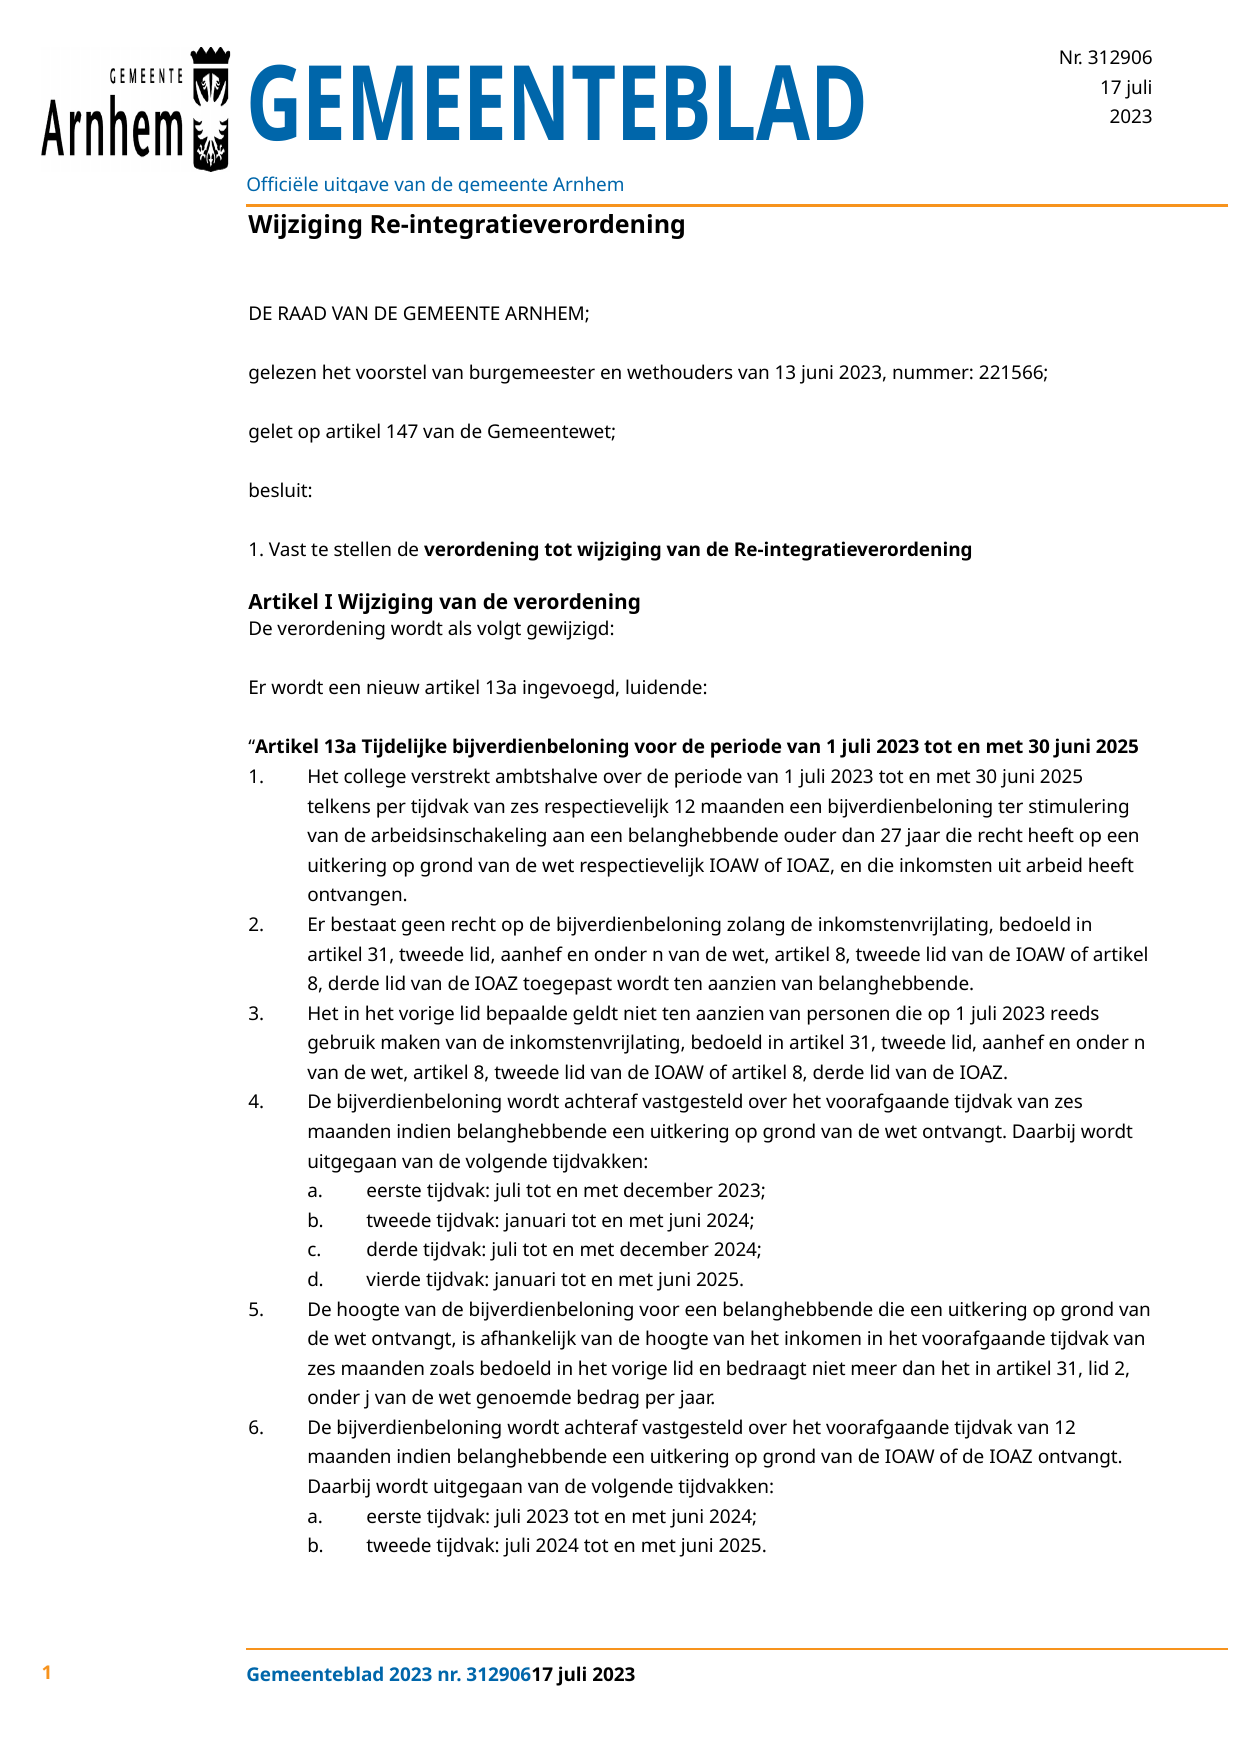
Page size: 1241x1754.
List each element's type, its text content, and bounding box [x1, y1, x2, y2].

list tweede tijdvak: juli 2024 tot en met juni 2025. [307, 1532, 1152, 1558]
list vierde tijdvak: januari tot en met juni 2025. [307, 1266, 1152, 1292]
list De bijverdienbeloning wordt achteraf vastgesteld over het voorafgaande tijdvak van 12 maanden indien belanghebbende een uitkering op grond van de IOAW of de IOAZ ontvangt. Daarbij wordt uitgegaan van de volgende tijdvakken: [248, 1414, 1152, 1499]
text Er wordt een nieuw artikel 13a ingevoegd, luidende: [248, 674, 1152, 700]
list De bijverdienbeloning wordt achteraf vastgesteld over het voorafgaande tijdvak van zes maanden indien belanghebbende een uitkering op grond van de wet ontvangt. Daarbij wordt uitgegaan van de volgende tijdvakken: [248, 1089, 1152, 1174]
text gelet op artikel 147 van de Gemeentewet; [248, 418, 1152, 444]
list eerste tijdvak: juli 2023 tot en met juni 2024; [307, 1503, 1152, 1529]
text besluit: [248, 477, 1152, 503]
text Wijziging Re-integratieverordening [248, 207, 1152, 241]
list Het in het vorige lid bepaalde geldt niet ten aanzien van personen die op 1 juli 2023 reeds gebruik maken van de inkomstenvrijlating, bedoeld in artikel 31, tweede lid, aanhef en onder n van de wet, artikel 8, tweede lid van de IOAW of artikel 8, derde lid van de IOAZ. [248, 1000, 1152, 1085]
list Er bestaat geen recht op de bijverdienbeloning zolang de inkomstenvrijlating, bedoeld in artikel 31, tweede lid, aanhef en onder n van de wet, artikel 8, tweede lid van de IOAW of artikel 8, derde lid van de IOAZ toegepast wordt ten aanzien van belanghebbende. [248, 911, 1152, 996]
text “Artikel 13a Tijdelijke bijverdienbeloning voor de periode van 1 juli 2023 tot en met 30 juni 2025 [248, 734, 1152, 759]
list derde tijdvak: juli tot en met december 2024; [307, 1237, 1152, 1262]
text Artikel I Wijziging van de verordening [248, 587, 1152, 615]
list Het college verstrekt ambtshalve over de periode van 1 juli 2023 tot en met 30 juni 2025 telkens per tijdvak van zes respectievelijk 12 maanden een bijverdienbeloning ter stimulering van de arbeidsinschakeling aan een belanghebbende ouder dan 27 jaar die recht heeft op een uitkering op grond van de wet respectievelijk IOAW of IOAZ, en die inkomsten uit arbeid heeft ontvangen. [248, 763, 1152, 907]
list eerste tijdvak: juli tot en met december 2023; [307, 1177, 1152, 1203]
picture [41, 47, 231, 172]
text 1. Vast te stellen de verordening tot wijziging van de Re-integratieverordening [248, 537, 1152, 562]
text DE RAAD VAN DE GEMEENTE ARNHEM; [248, 300, 1152, 326]
text De verordening wordt als volgt gewijzigd: [248, 615, 1152, 641]
text gelezen het voorstel van burgemeester en wethouders van 13 juni 2023, nummer: 221566; [248, 359, 1152, 385]
list De hoogte van de bijverdienbeloning voor een belanghebbende die een uitkering op grond van de wet ontvangt, is afhankelijk van de hoogte van het inkomen in het voorafgaande tijdvak van zes maanden zoals bedoeld in het vorige lid en bedraagt niet meer dan het in artikel 31, lid 2, onder j van de wet genoemde bedrag per jaar. [248, 1296, 1152, 1410]
list tweede tijdvak: januari tot en met juni 2024; [307, 1207, 1152, 1233]
